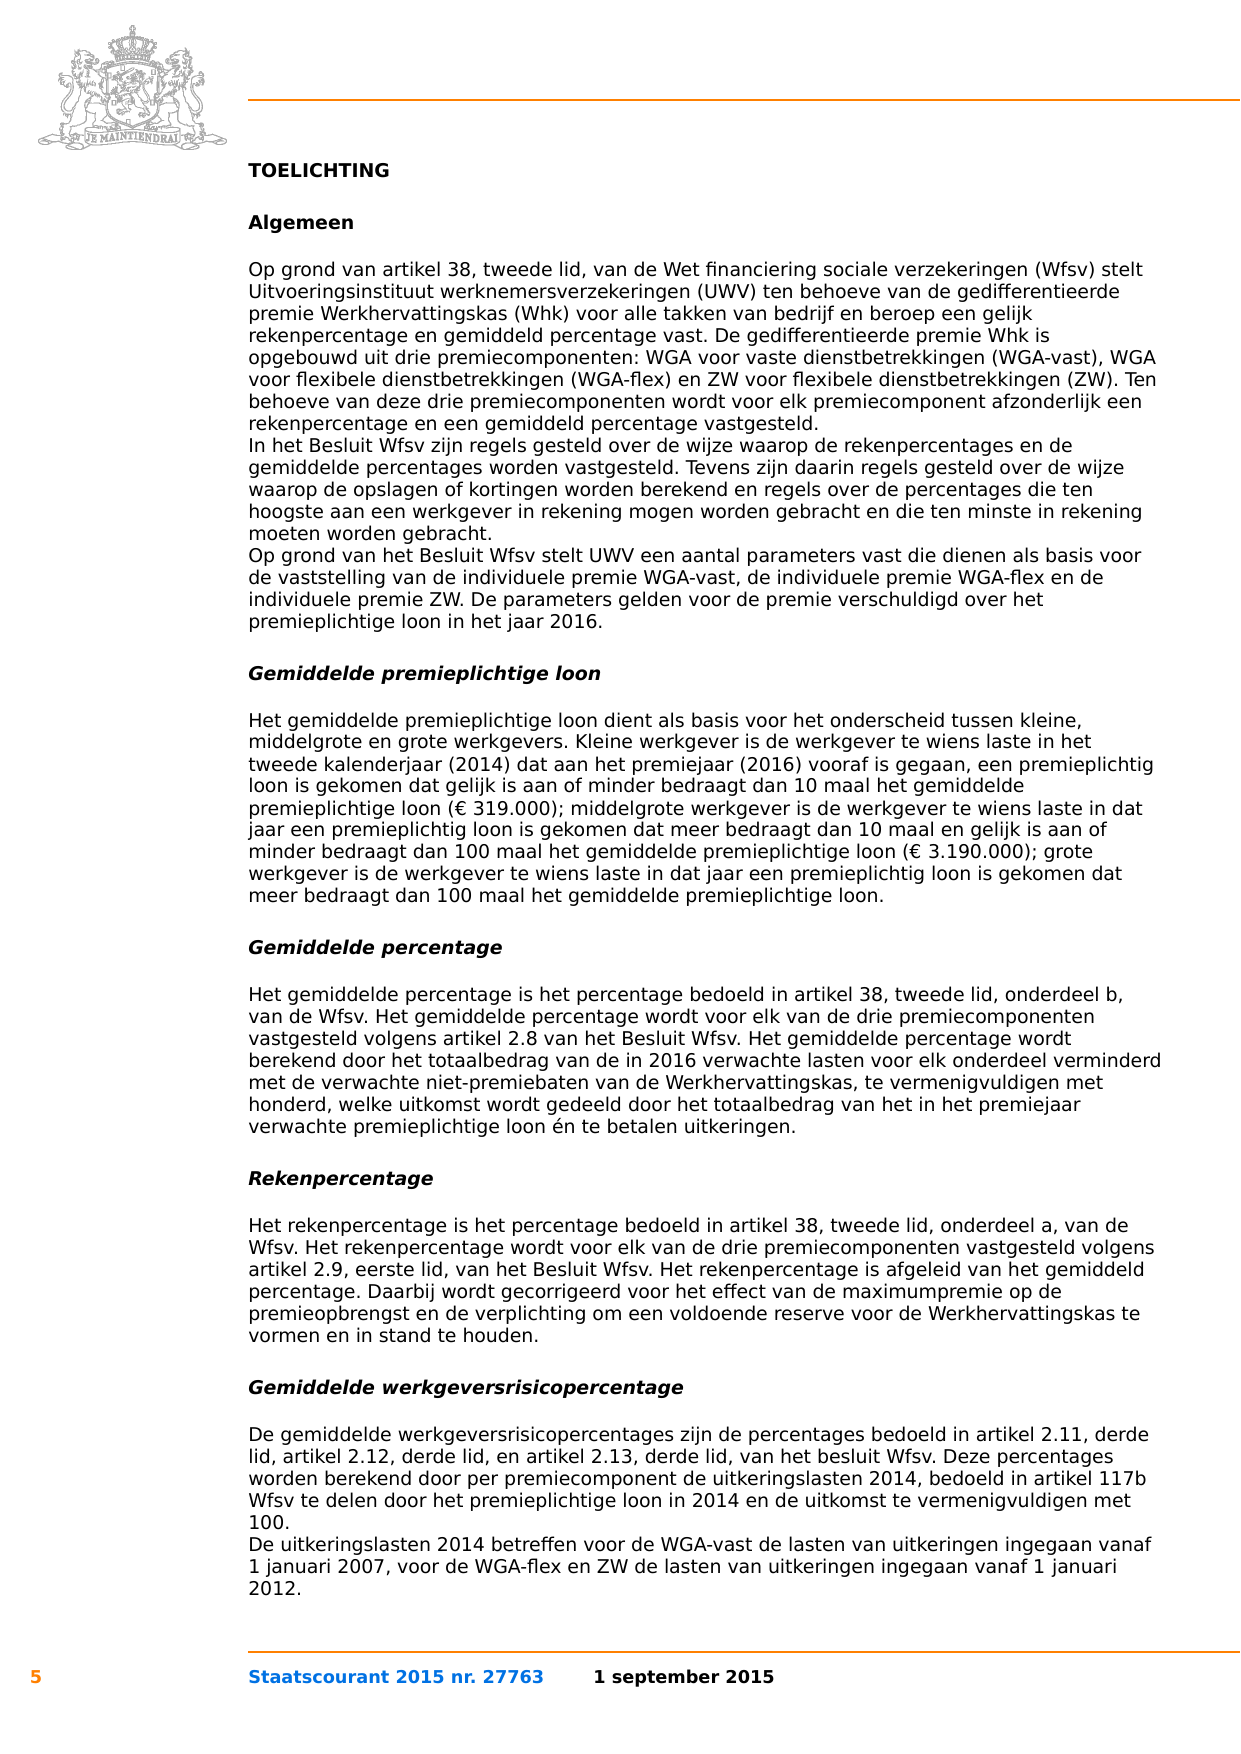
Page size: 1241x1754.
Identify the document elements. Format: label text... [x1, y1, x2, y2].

text In het Besluit Wfsv zijn regels gesteld over de wijze waarop de rekenpercentages en de gemiddelde percentages worden vastgesteld. Tevens zijn daarin regels gesteld over de wijze waarop de opslagen of kortingen worden berekend en regels over de percentages die ten hoogste aan een werkgever in rekening mogen worden gebracht en die ten minste in rekening moeten worden gebracht. [248, 435, 1163, 544]
text Op grond van het Besluit Wfsv stelt UWV een aantal parameters vast die dienen als basis voor de vaststelling van de individuele premie WGA-vast, de individuele premie WGA-flex en de individuele premie ZW. De parameters gelden voor de premie verschuldigd over het premieplichtige loon in het jaar 2016. [248, 544, 1163, 632]
text Op grond van artikel 38, tweede lid, van de Wet financiering sociale verzekeringen (Wfsv) stelt Uitvoeringsinstituut werknemersverzekeringen (UWV) ten behoeve van de gedifferentieerde premie Werkhervattingskas (Whk) voor alle takken van bedrijf en beroep een gelijk rekenpercentage en gemiddeld percentage vast. De gedifferentieerde premie Whk is opgebouwd uit drie premiecomponenten: WGA voor vaste dienstbetrekkingen (WGA-vast), WGA voor flexibele dienstbetrekkingen (WGA-flex) en ZW voor flexibele dienstbetrekkingen (ZW). Ten behoeve van deze drie premiecomponenten wordt voor elk premiecomponent afzonderlijk een rekenpercentage en een gemiddeld percentage vastgesteld. [248, 259, 1163, 435]
text De uitkeringslasten 2014 betreffen voor de WGA-vast de lasten van uitkeringen ingegaan vanaf 1 januari 2007, voor de WGA-flex en ZW de lasten van uitkeringen ingegaan vanaf 1 januari 2012. [248, 1534, 1163, 1600]
text Het gemiddelde percentage is het percentage bedoeld in artikel 38, tweede lid, onderdeel b, van de Wfsv. Het gemiddelde percentage wordt voor elk van de drie premiecomponenten vastgesteld volgens artikel 2.8 van het Besluit Wfsv. Het gemiddelde percentage wordt berekend door het totaalbedrag van de in 2016 verwachte lasten voor elk onderdeel verminderd met de verwachte niet-premiebaten van de Werkhervattingskas, te vermenigvuldigen met honderd, welke uitkomst wordt gedeeld door het totaalbedrag van het in het premiejaar verwachte premieplichtige loon én te betalen uitkeringen. [248, 984, 1163, 1138]
text Het rekenpercentage is het percentage bedoeld in artikel 38, tweede lid, onderdeel a, van de Wfsv. Het rekenpercentage wordt voor elk van de drie premiecomponenten vastgesteld volgens artikel 2.9, eerste lid, van het Besluit Wfsv. Het rekenpercentage is afgeleid van het gemiddeld percentage. Daarbij wordt gecorrigeerd voor het effect van de maximumpremie op de premieopbrengst en de verplichting om een voldoende reserve voor de Werkhervattingskas te vormen en in stand te houden. [248, 1215, 1163, 1347]
text Het gemiddelde premieplichtige loon dient als basis voor het onderscheid tussen kleine, middelgrote en grote werkgevers. Kleine werkgever is de werkgever te wiens laste in het tweede kalenderjaar (2014) dat aan het premiejaar (2016) vooraf is gegaan, een premieplichtig loon is gekomen dat gelijk is aan of minder bedraagt dan 10 maal het gemiddelde premieplichtige loon (€ 319.000); middelgrote werkgever is de werkgever te wiens laste in dat jaar een premieplichtig loon is gekomen dat meer bedraagt dan 10 maal en gelijk is aan of minder bedraagt dan 100 maal het gemiddelde premieplichtige loon (€ 3.190.000); grote werkgever is de werkgever te wiens laste in dat jaar een premieplichtig loon is gekomen dat meer bedraagt dan 100 maal het gemiddelde premieplichtige loon. [248, 709, 1163, 907]
picture [38, 25, 227, 150]
subtitle Gemiddelde premieplichtige loon [248, 662, 1163, 684]
subtitle Gemiddelde percentage [248, 937, 1163, 959]
text De gemiddelde werkgeversrisicopercentages zijn de percentages bedoeld in artikel 2.11, derde lid, artikel 2.12, derde lid, en artikel 2.13, derde lid, van het besluit Wfsv. Deze percentages worden berekend door per premiecomponent de uitkeringslasten 2014, bedoeld in artikel 117b Wfsv te delen door het premieplichtige loon in 2014 en de uitkomst te vermenigvuldigen met 100. [248, 1424, 1163, 1534]
subtitle Rekenpercentage [248, 1168, 1163, 1190]
subtitle Algemeen [248, 212, 1163, 234]
subtitle Gemiddelde werkgeversrisicopercentage [248, 1377, 1163, 1399]
subtitle TOELICHTING [248, 160, 1163, 182]
